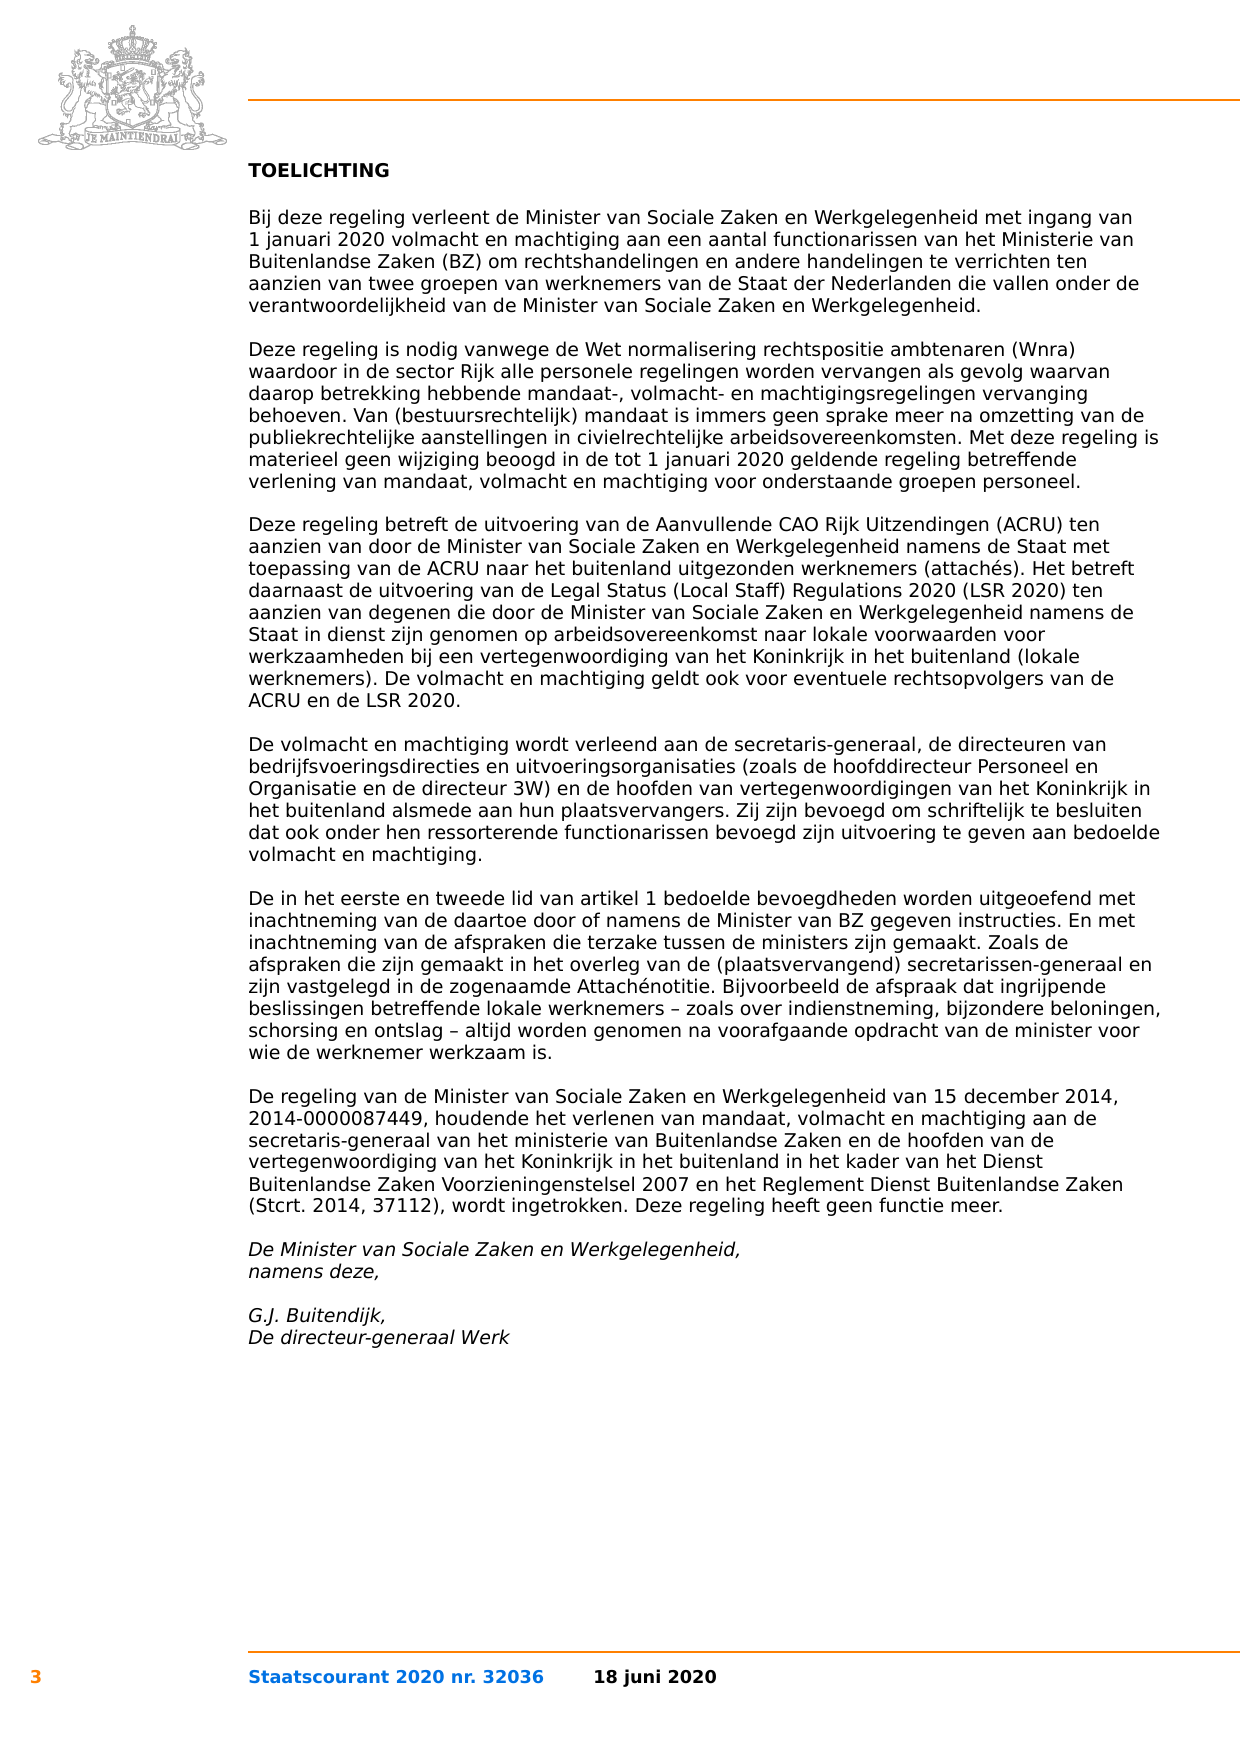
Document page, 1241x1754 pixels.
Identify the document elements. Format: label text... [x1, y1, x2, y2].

text De Minister van Sociale Zaken en Werkgelegenheid, namens deze, G.J. Buitendijk, De directeur-generaal Werk [248, 1239, 1163, 1349]
subtitle TOELICHTING [248, 160, 1163, 182]
picture [38, 25, 227, 150]
text De regeling van de Minister van Sociale Zaken en Werkgelegenheid van 15 december 2014, 2014-0000087449, houdende het verlenen van mandaat, volmacht en machtiging aan de secretaris-generaal van het ministerie van Buitenlandse Zaken en de hoofden van de vertegenwoordiging van het Koninkrijk in het buitenland in het kader van het Dienst Buitenlandse Zaken Voorzieningenstelsel 2007 en het Reglement Dienst Buitenlandse Zaken (Stcrt. 2014, 37112), wordt ingetrokken. Deze regeling heeft geen functie meer. [248, 1086, 1163, 1217]
text Deze regeling betreft de uitvoering van de Aanvullende CAO Rijk Uitzendingen (ACRU) ten aanzien van door de Minister van Sociale Zaken en Werkgelegenheid namens de Staat met toepassing van de ACRU naar het buitenland uitgezonden werknemers (attachés). Het betreft daarnaast de uitvoering van de Legal Status (Local Staff) Regulations 2020 (LSR 2020) ten aanzien van degenen die door de Minister van Sociale Zaken en Werkgelegenheid namens de Staat in dienst zijn genomen op arbeidsovereenkomst naar lokale voorwaarden voor werkzaamheden bij een vertegenwoordiging van het Koninkrijk in het buitenland (lokale werknemers). De volmacht en machtiging geldt ook voor eventuele rechtsopvolgers van de ACRU en de LSR 2020. [248, 514, 1163, 712]
text Bij deze regeling verleent de Minister van Sociale Zaken en Werkgelegenheid met ingang van 1 januari 2020 volmacht en machtiging aan een aantal functionarissen van het Ministerie van Buitenlandse Zaken (BZ) om rechtshandelingen en andere handelingen te verrichten ten aanzien van twee groepen van werknemers van de Staat der Nederlanden die vallen onder de verantwoordelijkheid van de Minister van Sociale Zaken en Werkgelegenheid. [248, 207, 1163, 317]
text De in het eerste en tweede lid van artikel 1 bedoelde bevoegdheden worden uitgeoefend met inachtneming van de daartoe door of namens de Minister van BZ gegeven instructies. En met inachtneming van de afspraken die terzake tussen de ministers zijn gemaakt. Zoals de afspraken die zijn gemaakt in het overleg van de (plaatsvervangend) secretarissen-generaal en zijn vastgelegd in de zogenaamde Attachénotitie. Bijvoorbeeld de afspraak dat ingrijpende beslissingen betreffende lokale werknemers – zoals over indienstneming, bijzondere beloningen, schorsing en ontslag – altijd worden genomen na voorafgaande opdracht van de minister voor wie de werknemer werkzaam is. [248, 888, 1163, 1064]
text Deze regeling is nodig vanwege de Wet normalisering rechtspositie ambtenaren (Wnra) waardoor in de sector Rijk alle personele regelingen worden vervangen als gevolg waarvan daarop betrekking hebbende mandaat-, volmacht- en machtigingsregelingen vervanging behoeven. Van (bestuursrechtelijk) mandaat is immers geen sprake meer na omzetting van de publiekrechtelijke aanstellingen in civielrechtelijke arbeidsovereenkomsten. Met deze regeling is materieel geen wijziging beoogd in de tot 1 januari 2020 geldende regeling betreffende verlening van mandaat, volmacht en machtiging voor onderstaande groepen personeel. [248, 339, 1163, 492]
text De volmacht en machtiging wordt verleend aan de secretaris-generaal, de directeuren van bedrijfsvoeringsdirecties en uitvoeringsorganisaties (zoals de hoofddirecteur Personeel en Organisatie en de directeur 3W) en de hoofden van vertegenwoordigingen van het Koninkrijk in het buitenland alsmede aan hun plaatsvervangers. Zij zijn bevoegd om schriftelijk te besluiten dat ook onder hen ressorterende functionarissen bevoegd zijn uitvoering te geven aan bedoelde volmacht en machtiging. [248, 734, 1163, 866]
